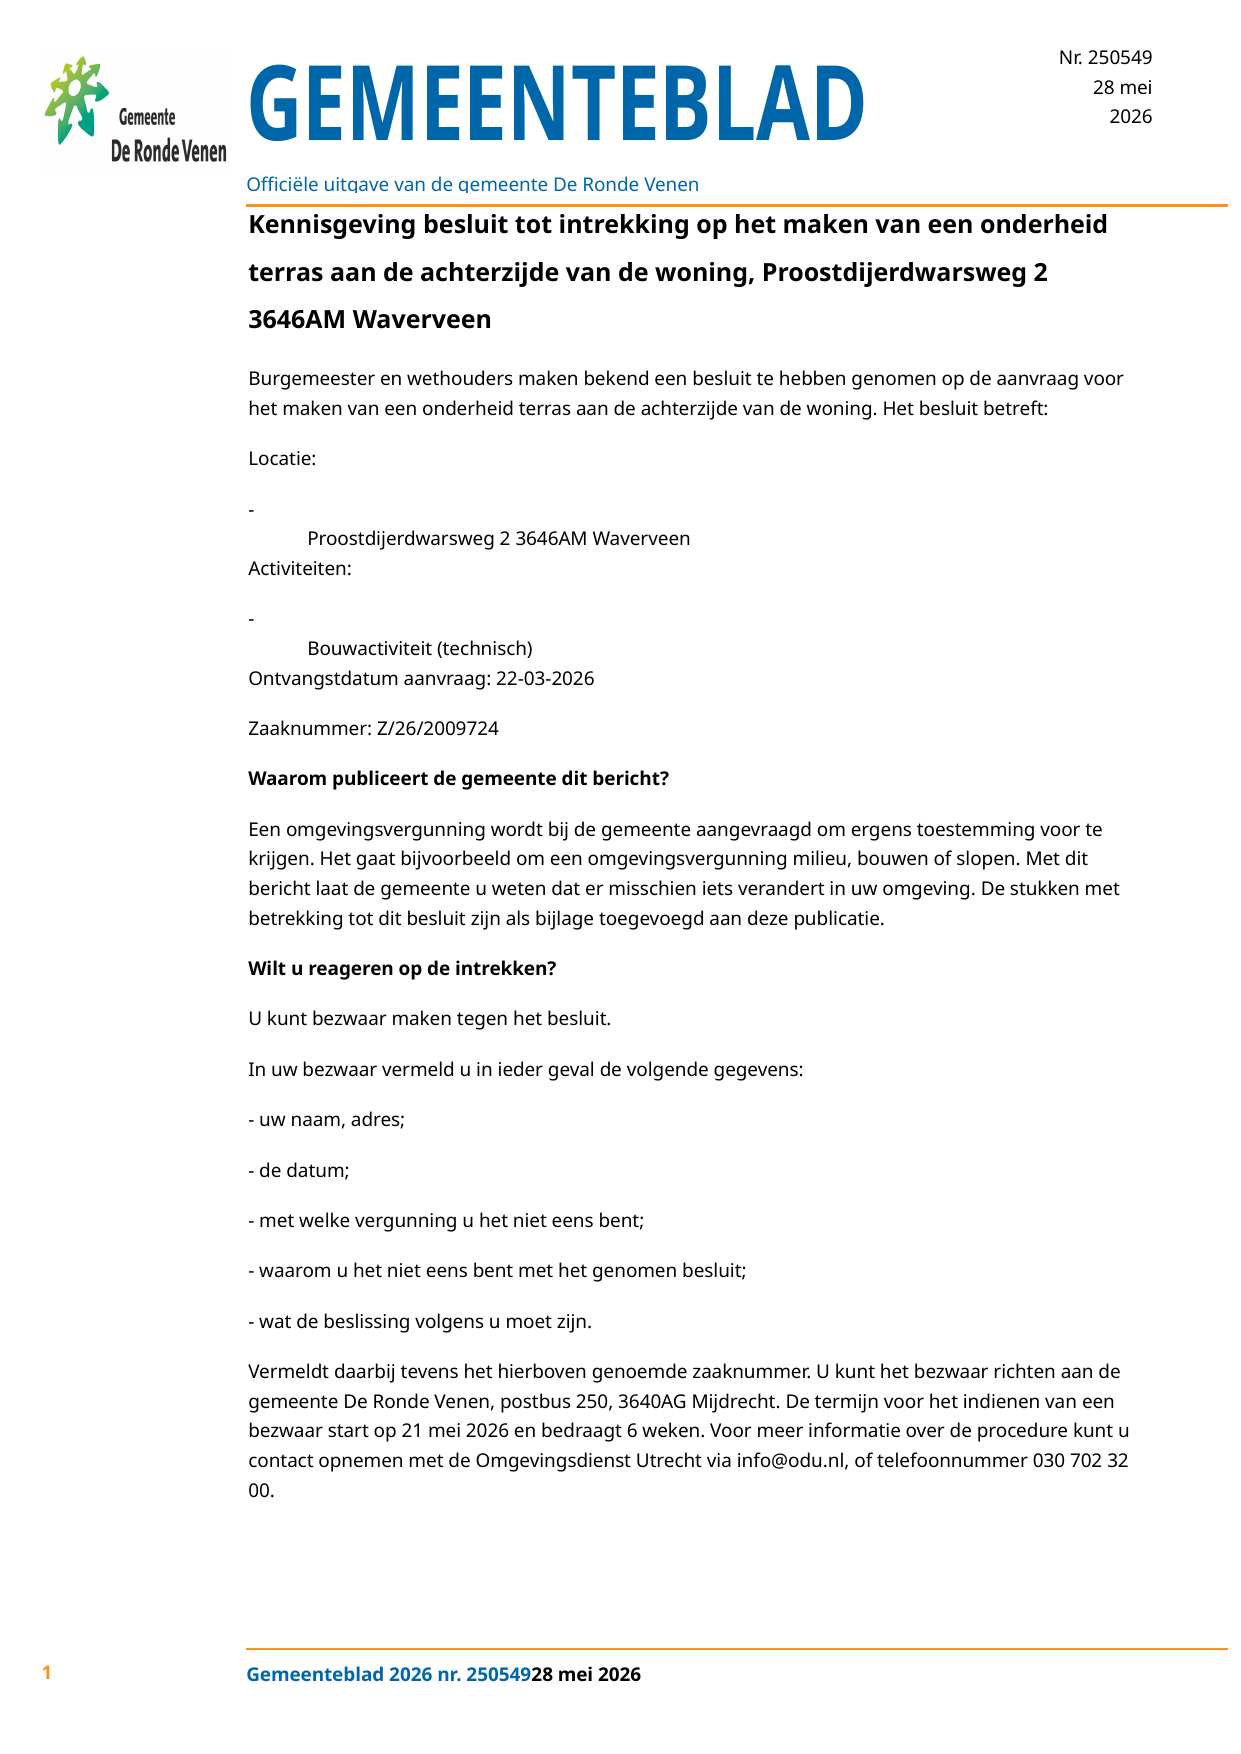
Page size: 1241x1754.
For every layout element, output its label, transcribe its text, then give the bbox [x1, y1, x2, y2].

list Proostdijerdwarsweg 2 3646AM Waverveen [248, 526, 1152, 551]
text Locatie: [248, 446, 1152, 471]
text Wilt u reageren op de intrekken? [248, 955, 1152, 981]
text Een omgevingsvergunning wordt bij de gemeente aangevraagd om ergens toestemming voor te krijgen. Het gaat bijvoorbeeld om een omgevingsvergunning milieu, bouwen of slopen. Met dit bericht laat de gemeente u weten dat er misschien iets verandert in uw omgeving. De stukken met betrekking tot dit besluit zijn als bijlage toegevoegd aan deze publicatie. [248, 816, 1152, 930]
text Burgemeester en wethouders maken bekend een besluit te hebben genomen op de aanvraag voor het maken van een onderheid terras aan de achterzijde van de woning. Het besluit betreft: [248, 366, 1152, 421]
text U kunt bezwaar maken tegen het besluit. [248, 1006, 1152, 1031]
text - met welke vergunning u het niet eens bent; [248, 1207, 1152, 1233]
text Kennisgeving besluit tot intrekking op het maken van een onderheid terras aan de achterzijde van de woning, Proostdijerdwarsweg 2 3646AM Waverveen [248, 207, 1152, 336]
text - uw naam, adres; [248, 1106, 1152, 1132]
text Activiteiten: [248, 555, 1152, 581]
text In uw bezwaar vermeld u in ieder geval de volgende gegevens: [248, 1056, 1152, 1082]
text Ontvangstdatum aanvraag: 22-03-2026 [248, 665, 1152, 690]
text - wat de beslissing volgens u moet zijn. [248, 1308, 1152, 1334]
text Vermeldt daarbij tevens het hierboven genoemde zaaknummer. U kunt het bezwaar richten aan de gemeente De Ronde Venen, postbus 250, 3640AG Mijdrecht. De termijn voor het indienen van een bezwaar start op 21 mei 2026 en bedraagt 6 weken. Voor meer informatie over de procedure kunt u contact opnemen met de Omgevingsdienst Utrecht via info@odu.nl, of telefoonnummer 030 702 32 00. [248, 1358, 1152, 1502]
text - de datum; [248, 1157, 1152, 1182]
text Waarom publiceert de gemeente dit bericht? [248, 766, 1152, 791]
text Zaaknummer: Z/26/2009724 [248, 715, 1152, 741]
picture [41, 47, 231, 172]
list Bouwactiviteit (technisch) [248, 635, 1152, 661]
text - waarom u het niet eens bent met het genomen besluit; [248, 1258, 1152, 1283]
